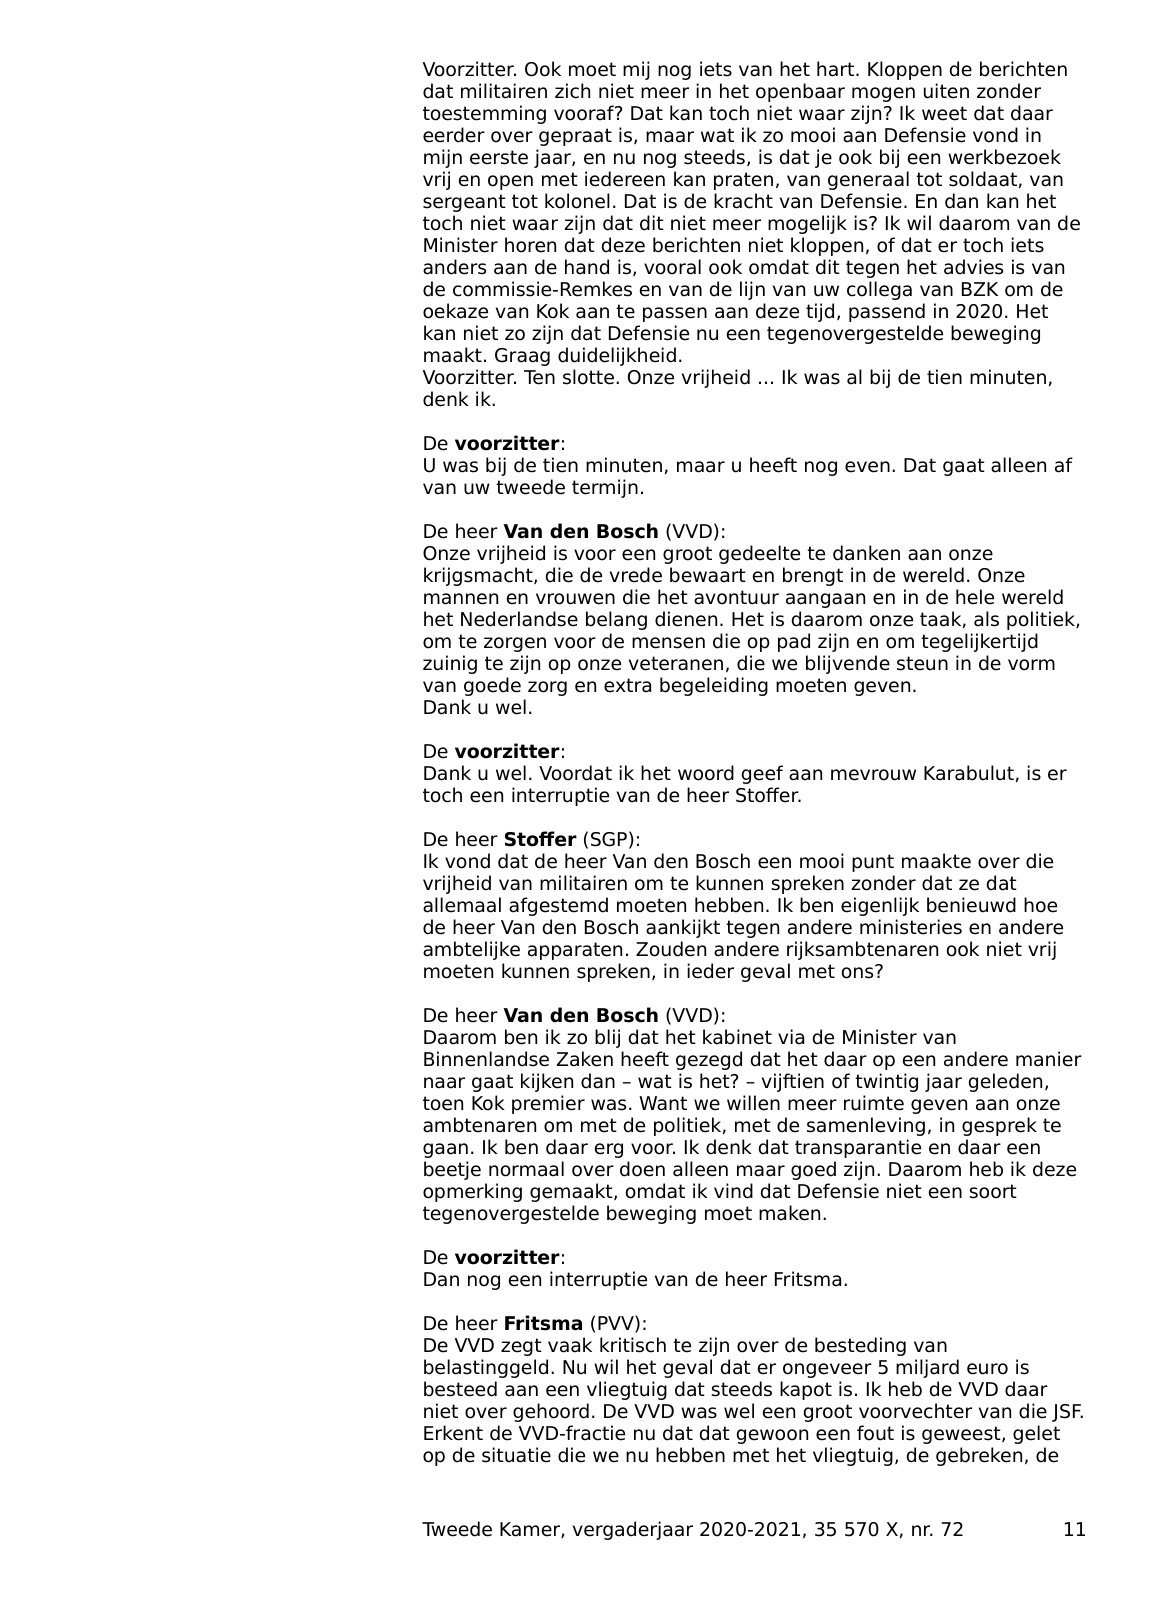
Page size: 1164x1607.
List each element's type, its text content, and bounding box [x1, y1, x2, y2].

text De heer Stoffer (SGP): [422, 829, 1087, 851]
text Dan nog een interruptie van de heer Fritsma. [422, 1269, 1087, 1291]
text De heer Van den Bosch (VVD): [422, 1005, 1087, 1027]
text Ik vond dat de heer Van den Bosch een mooi punt maakte over die vrijheid van militairen om te kunnen spreken zonder dat ze dat allemaal afgestemd moeten hebben. Ik ben eigenlijk benieuwd hoe de heer Van den Bosch aankijkt tegen andere ministeries en andere ambtelijke apparaten. Zouden andere rijksambtenaren ook niet vrij moeten kunnen spreken, in ieder geval met ons? [422, 851, 1087, 983]
text Onze vrijheid is voor een groot gedeelte te danken aan onze krijgsmacht, die de vrede bewaart en brengt in de wereld. Onze mannen en vrouwen die het avontuur aangaan en in de hele wereld het Nederlandse belang dienen. Het is daarom onze taak, als politiek, om te zorgen voor de mensen die op pad zijn en om tegelijkertijd zuinig te zijn op onze veteranen, die we blijvende steun in de vorm van goede zorg en extra begeleiding moeten geven. [422, 543, 1087, 697]
text De voorzitter: [422, 433, 1087, 455]
text De heer Van den Bosch (VVD): [422, 521, 1087, 543]
text De heer Fritsma (PVV): [422, 1313, 1087, 1335]
text Dank u wel. Voordat ik het woord geef aan mevrouw Karabulut, is er toch een interruptie van de heer Stoffer. [422, 763, 1087, 807]
text Voorzitter. Ten slotte. Onze vrijheid ... Ik was al bij de tien minuten, denk ik. [422, 367, 1087, 411]
text U was bij de tien minuten, maar u heeft nog even. Dat gaat alleen af van uw tweede termijn. [422, 455, 1087, 499]
text Daarom ben ik zo blij dat het kabinet via de Minister van Binnenlandse Zaken heeft gezegd dat het daar op een andere manier naar gaat kijken dan – wat is het? – vijftien of twintig jaar geleden, toen Kok premier was. Want we willen meer ruimte geven aan onze ambtenaren om met de politiek, met de samenleving, in gesprek te gaan. Ik ben daar erg voor. Ik denk dat transparantie en daar een beetje normaal over doen alleen maar goed zijn. Daarom heb ik deze opmerking gemaakt, omdat ik vind dat Defensie niet een soort tegenovergestelde beweging moet maken. [422, 1027, 1087, 1225]
text De voorzitter: [422, 1247, 1087, 1269]
text Dank u wel. [422, 697, 1087, 719]
text De VVD zegt vaak kritisch te zijn over de besteding van belastinggeld. Nu wil het geval dat er ongeveer 5 miljard euro is besteed aan een vliegtuig dat steeds kapot is. Ik heb de VVD daar niet over gehoord. De VVD was wel een groot voorvechter van die JSF. Erkent de VVD-fractie nu dat dat gewoon een fout is geweest, gelet op de situatie die we nu hebben met het vliegtuig, de gebreken, de [422, 1335, 1087, 1467]
text Voorzitter. Ook moet mij nog iets van het hart. Kloppen de berichten dat militairen zich niet meer in het openbaar mogen uiten zonder toestemming vooraf? Dat kan toch niet waar zijn? Ik weet dat daar eerder over gepraat is, maar wat ik zo mooi aan Defensie vond in mijn eerste jaar, en nu nog steeds, is dat je ook bij een werkbezoek vrij en open met iedereen kan praten, van generaal tot soldaat, van sergeant tot kolonel. Dat is de kracht van Defensie. En dan kan het toch niet waar zijn dat dit niet meer mogelijk is? Ik wil daarom van de Minister horen dat deze berichten niet kloppen, of dat er toch iets anders aan de hand is, vooral ook omdat dit tegen het advies is van de commissie-Remkes en van de lijn van uw collega van BZK om de oekaze van Kok aan te passen aan deze tijd, passend in 2020. Het kan niet zo zijn dat Defensie nu een tegenovergestelde beweging maakt. Graag duidelijkheid. [422, 59, 1087, 367]
text De voorzitter: [422, 741, 1087, 763]
